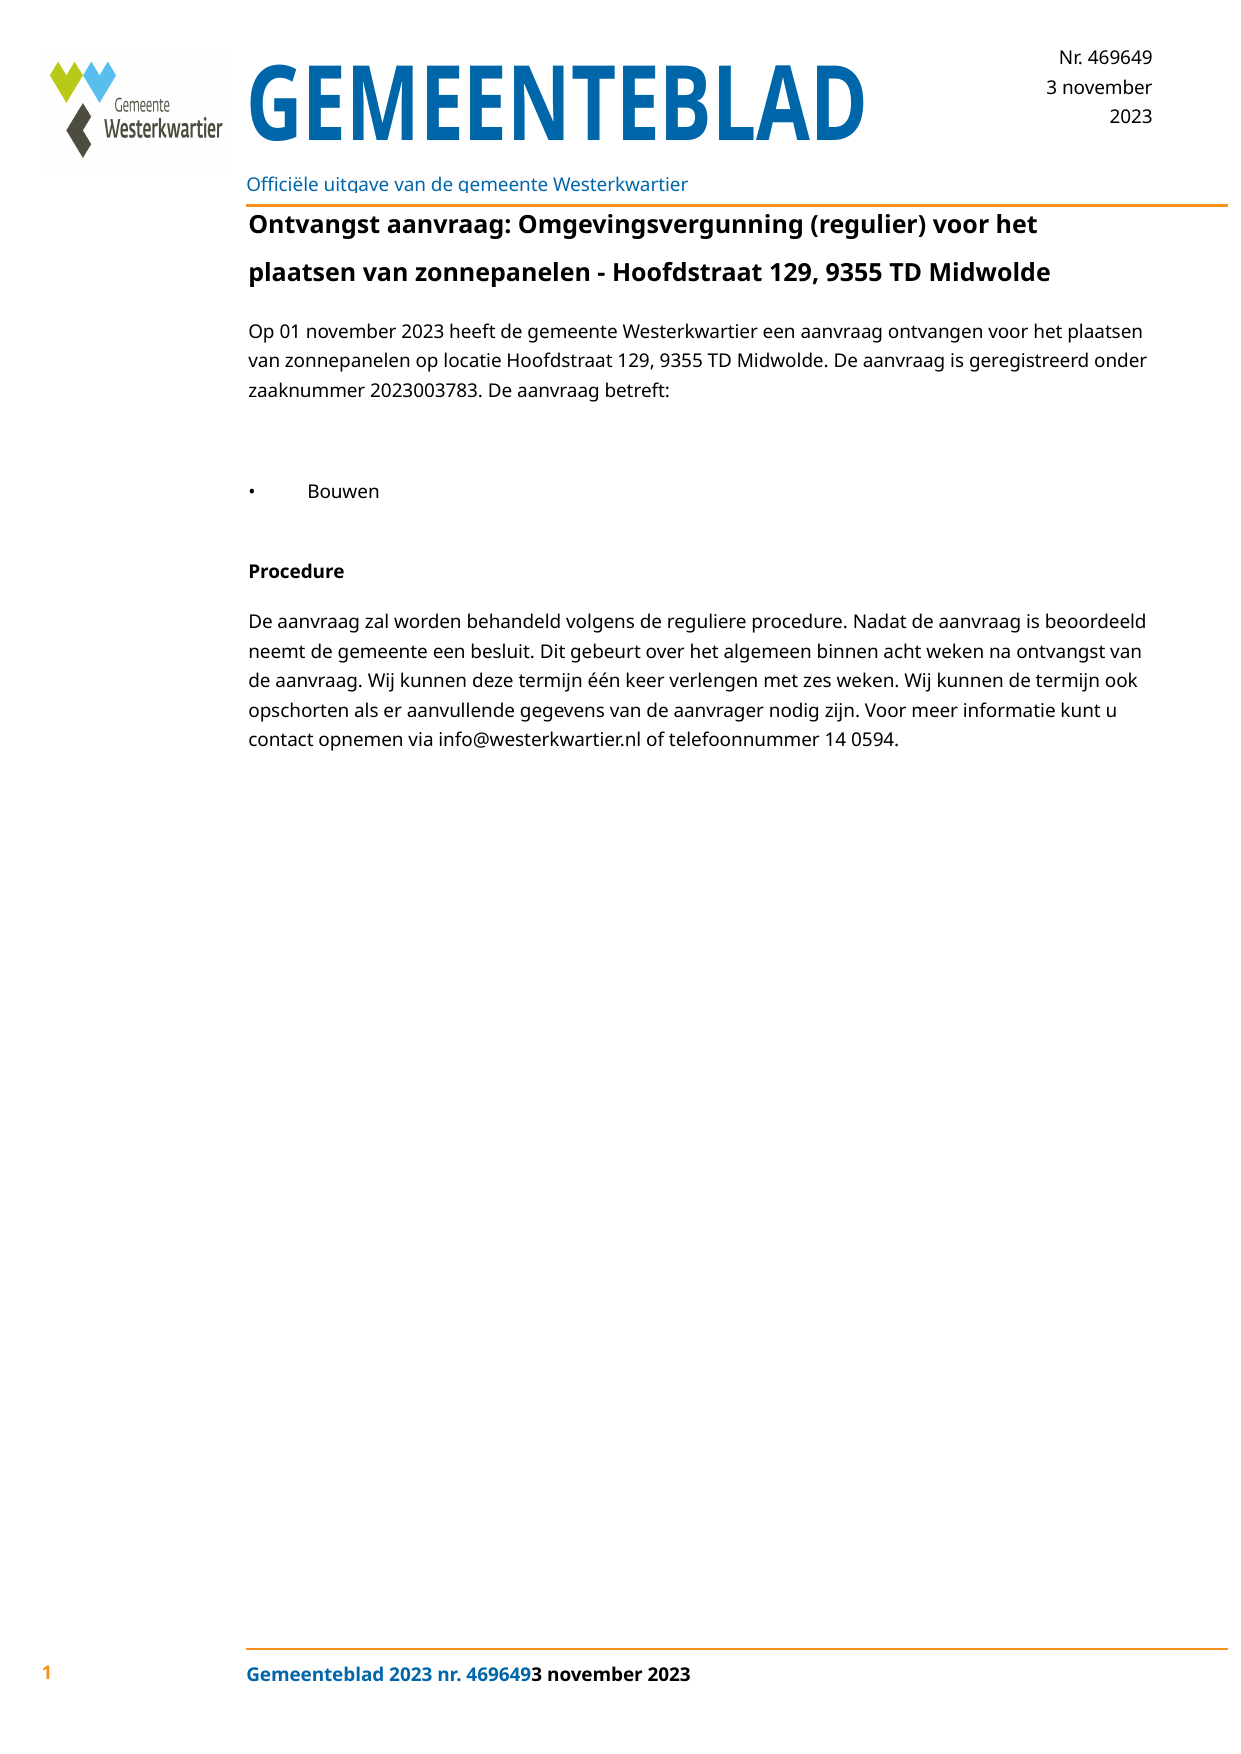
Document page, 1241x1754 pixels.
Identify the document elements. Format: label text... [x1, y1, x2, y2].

picture [41, 47, 231, 172]
text Op 01 november 2023 heeft de gemeente Westerkwartier een aanvraag ontvangen voor het plaatsen van zonnepanelen op locatie Hoofdstraat 129, 9355 TD Midwolde. De aanvraag is geregistreerd onder zaaknummer 2023003783. De aanvraag betreft: [248, 318, 1152, 403]
text Ontvangst aanvraag: Omgevingsvergunning (regulier) voor het plaatsen van zonnepanelen - Hoofdstraat 129, 9355 TD Midwolde [248, 207, 1152, 288]
list Bouwen [248, 478, 1152, 504]
text De aanvraag zal worden behandeld volgens de reguliere procedure. Nadat de aanvraag is beoordeeld neemt de gemeente een besluit. Dit gebeurt over het algemeen binnen acht weken na ontvangst van de aanvraag. Wij kunnen deze termijn één keer verlengen met zes weken. Wij kunnen de termijn ook opschorten als er aanvullende gegevens van de aanvrager nodig zijn. Voor meer informatie kunt u contact opnemen via info@westerkwartier.nl of telefoonnummer 14 0594. [248, 608, 1152, 752]
text Procedure [248, 558, 1152, 584]
